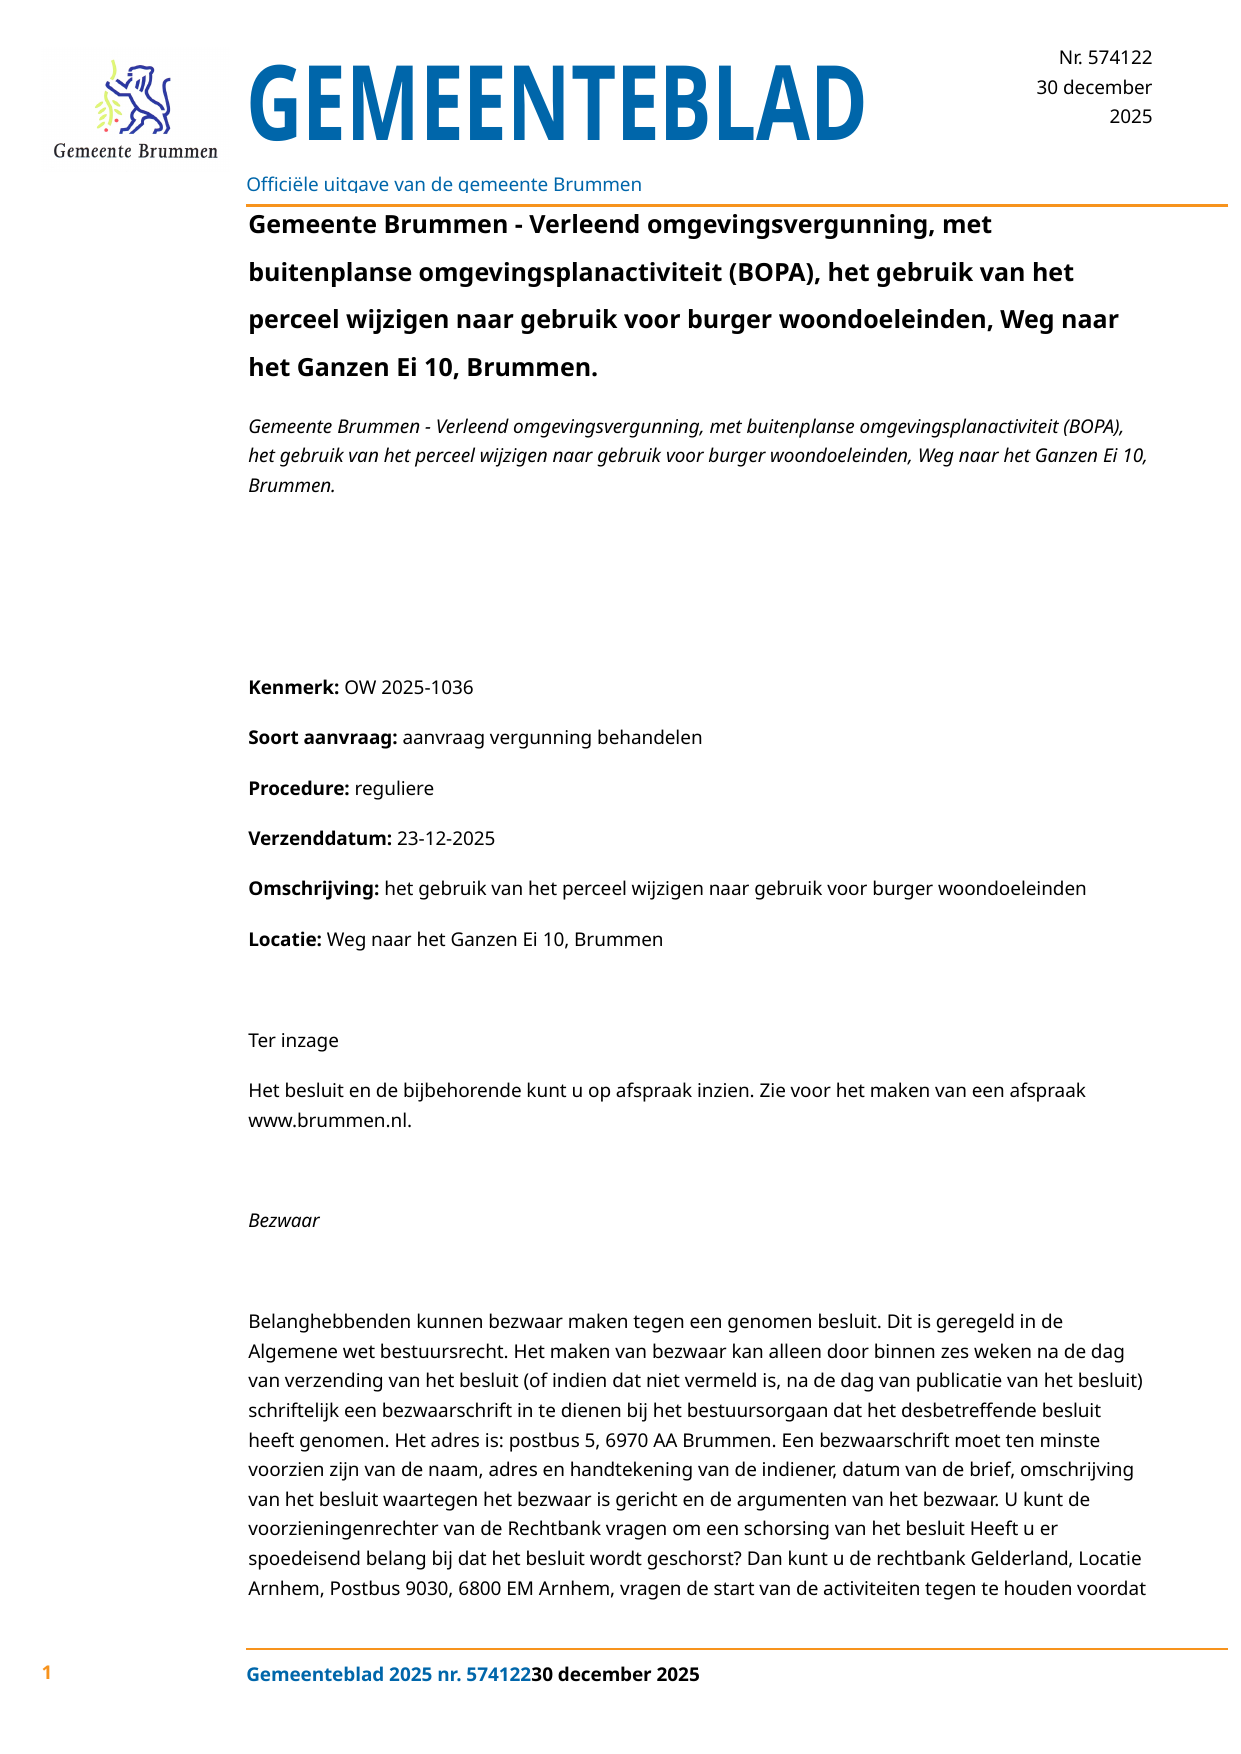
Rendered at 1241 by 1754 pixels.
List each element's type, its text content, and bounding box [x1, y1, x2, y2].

text Procedure: reguliere [248, 775, 1152, 801]
text Locatie: Weg naar het Ganzen Ei 10, Brummen [248, 926, 1152, 952]
text Bezwaar [248, 1208, 1152, 1233]
text Ter inzage [248, 1027, 1152, 1053]
text Gemeente Brummen - Verleend omgevingsvergunning, met buitenplanse omgevingsplanactiviteit (BOPA), het gebruik van het perceel wijzigen naar gebruik voor burger woondoeleinden, Weg naar het Ganzen Ei 10, Brummen. [248, 413, 1152, 498]
text Het besluit en de bijbehorende kunt u op afspraak inzien. Zie voor het maken van een afspraak www.brummen.nl. [248, 1077, 1152, 1133]
text Kenmerk: OW 2025-1036 [248, 674, 1152, 700]
text Soort aanvraag: aanvraag vergunning behandelen [248, 724, 1152, 750]
text Verzenddatum: 23-12-2025 [248, 825, 1152, 851]
picture [41, 47, 231, 172]
text Belanghebbenden kunnen bezwaar maken tegen een genomen besluit. Dit is geregeld in de Algemene wet bestuursrecht. Het maken van bezwaar kan alleen door binnen zes weken na de dag van verzending van het besluit (of indien dat niet vermeld is, na de dag van publicatie van het besluit) schriftelijk een bezwaarschrift in te dienen bij het bestuursorgaan dat het desbetreffende besluit heeft genomen. Het adres is: postbus 5, 6970 AA Brummen. Een bezwaarschrift moet ten minste voorzien zijn van de naam, adres en handtekening van de indiener, datum van de brief, omschrijving van het besluit waartegen het bezwaar is gericht en de argumenten van het bezwaar. U kunt de voorzieningenrechter van de Rechtbank vragen om een schorsing van het besluit Heeft u er spoedeisend belang bij dat het besluit wordt geschorst? Dan kunt u de rechtbank Gelderland, Locatie Arnhem, Postbus 9030, 6800 EM Arnhem, vragen de start van de activiteiten tegen te houden voordat [248, 1308, 1152, 1601]
text Gemeente Brummen - Verleend omgevingsvergunning, met buitenplanse omgevingsplanactiviteit (BOPA), het gebruik van het perceel wijzigen naar gebruik voor burger woondoeleinden, Weg naar het Ganzen Ei 10, Brummen. [248, 207, 1152, 384]
text Omschrijving: het gebruik van het perceel wijzigen naar gebruik voor burger woondoeleinden [248, 876, 1152, 901]
